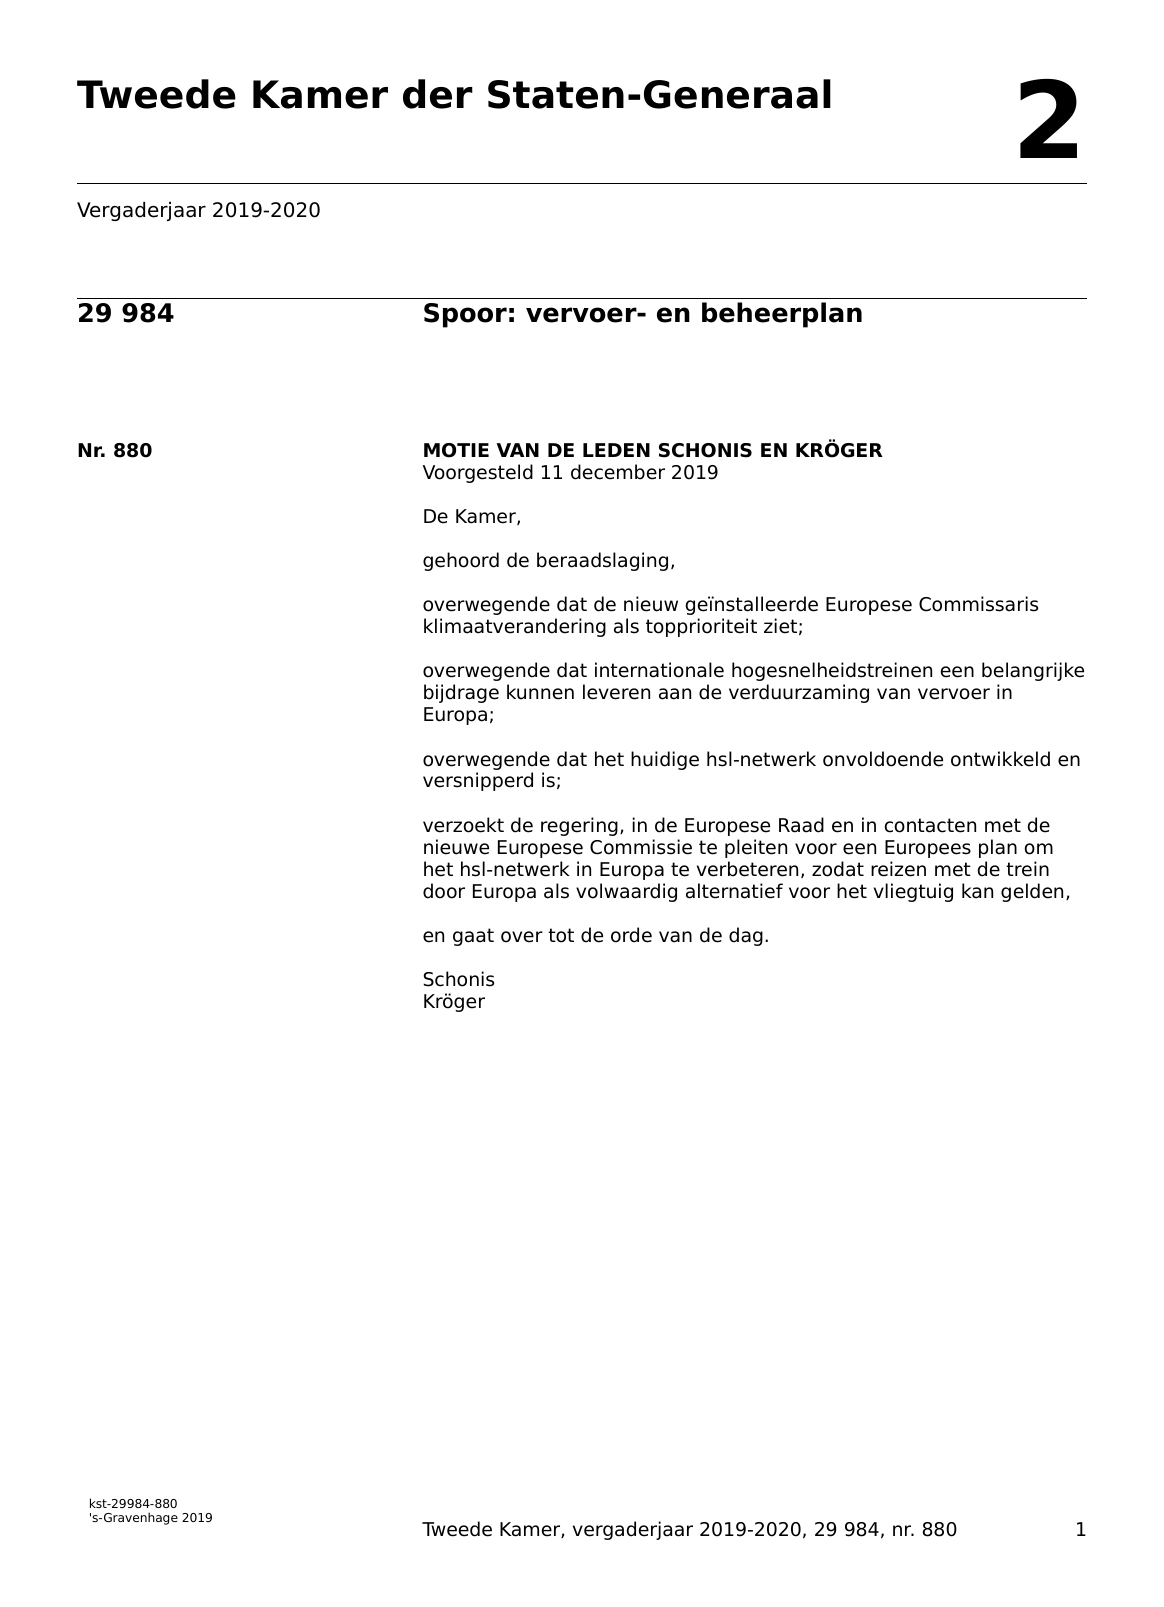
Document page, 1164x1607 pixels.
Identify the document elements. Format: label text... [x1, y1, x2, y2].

text overwegende dat het huidige hsl-netwerk onvoldoende ontwikkeld en versnipperd is; [422, 748, 1087, 792]
text 's-Gravenhage 2019 [88, 1511, 323, 1525]
text verzoekt de regering, in de Europese Raad en in contacten met de nieuwe Europese Commissie te pleiten voor een Europees plan om het hsl-netwerk in Europa te verbeteren, zodat reizen met de trein door Europa als volwaardig alternatief voor het vliegtuig kan gelden, [422, 814, 1087, 902]
table_header 2 [886, 59, 1087, 183]
text gehoord de beraadslaging, [422, 550, 1087, 572]
subtitle 29 984 Spoor: vervoer- en beheerplan [77, 299, 1087, 329]
text overwegende dat de nieuw geïnstalleerde Europese Commissaris klimaatverandering als topprioriteit ziet; [422, 594, 1087, 638]
text kst-29984-880 [88, 1497, 323, 1511]
text De Kamer, [422, 506, 1087, 528]
table_cell Vergaderjaar 2019-2020 [77, 184, 1087, 298]
text Voorgesteld 11 december 2019 [422, 462, 1087, 484]
text Kröger [422, 991, 1087, 1013]
text en gaat over tot de orde van de dag. [422, 925, 1087, 947]
subtitle Nr. 880 MOTIE VAN DE LEDEN SCHONIS EN KRÖGER [77, 440, 1087, 462]
table_header Tweede Kamer der Staten-Generaal [77, 59, 886, 183]
text Schonis [422, 969, 1087, 991]
text overwegende dat internationale hogesnelheidstreinen een belangrijke bijdrage kunnen leveren aan de verduurzaming van vervoer in Europa; [422, 660, 1087, 726]
